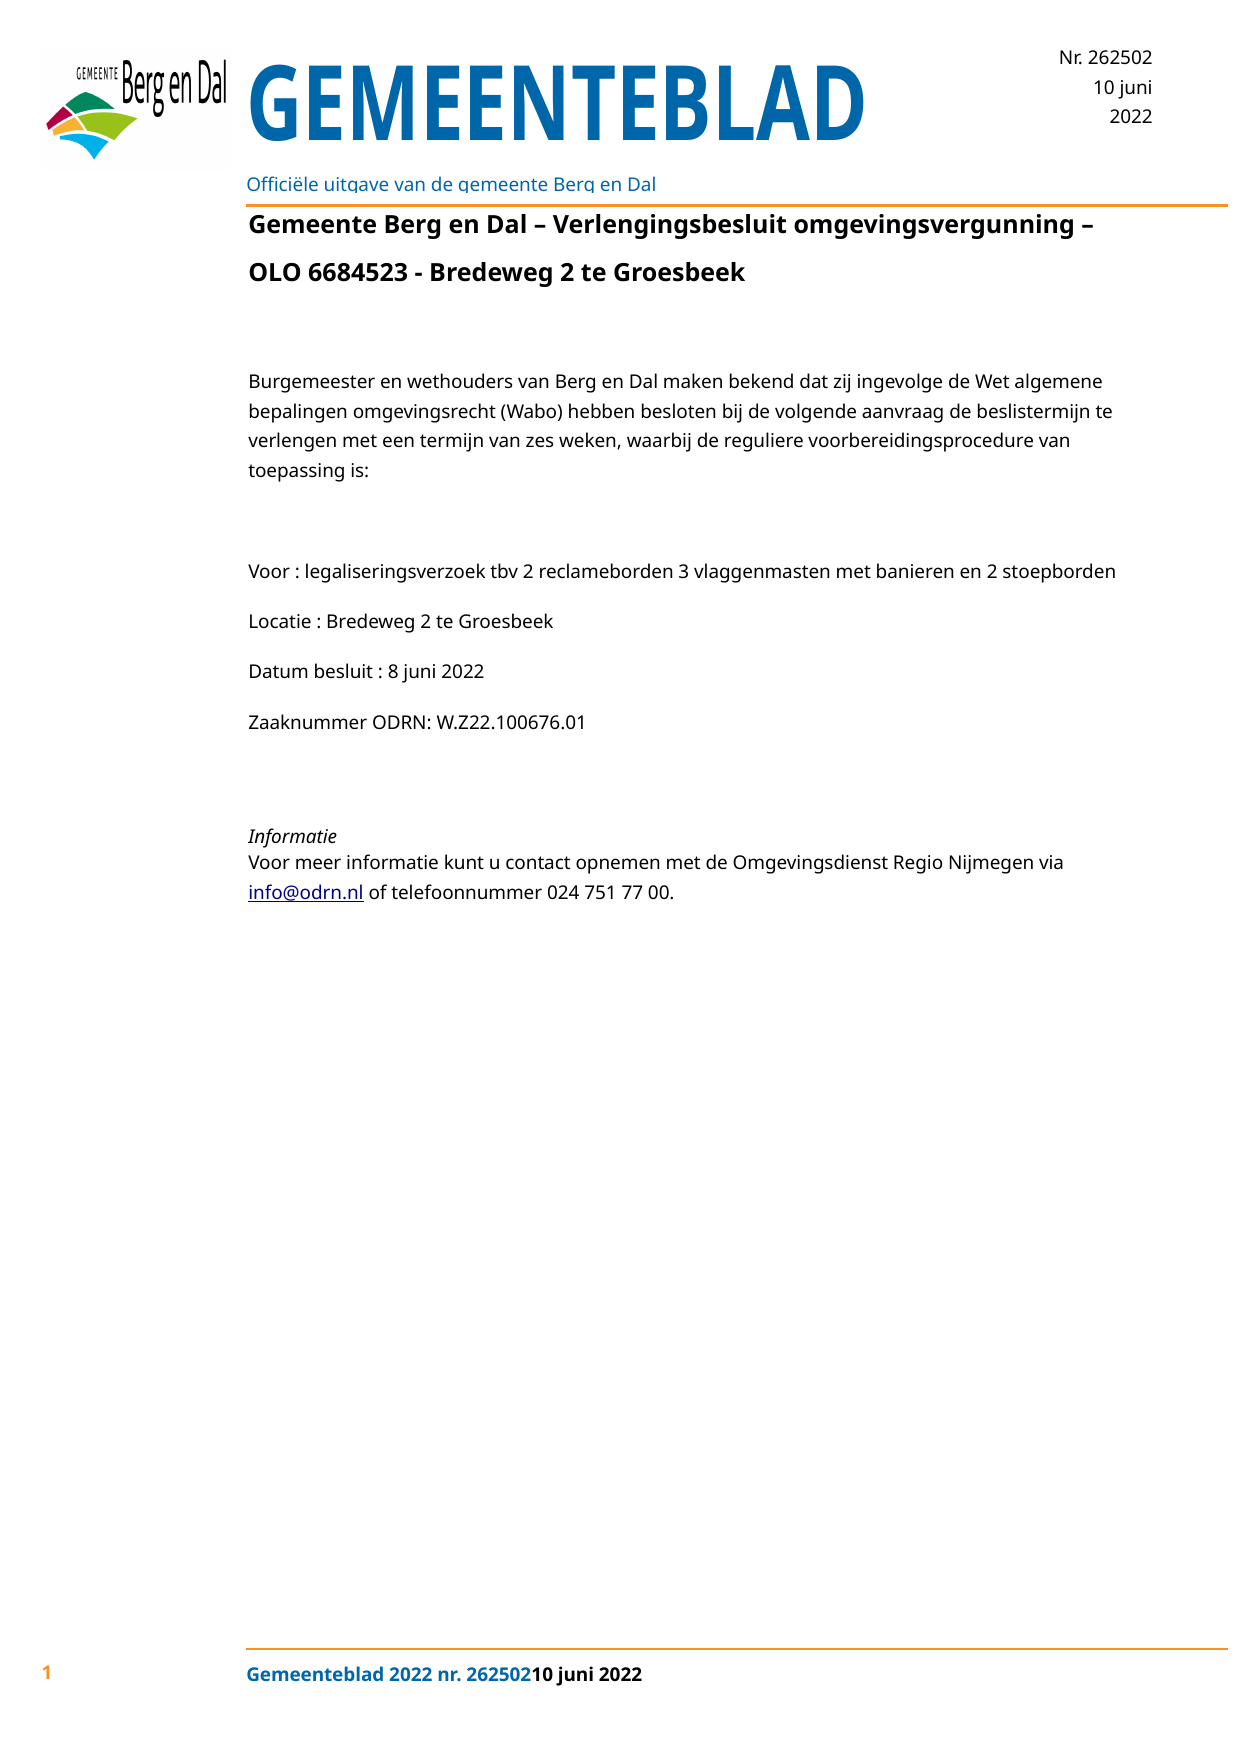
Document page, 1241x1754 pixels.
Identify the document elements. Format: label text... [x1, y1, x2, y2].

text Informatie [248, 823, 1152, 849]
text Locatie : Bredeweg 2 te Groesbeek [248, 608, 1152, 634]
text Zaaknummer ODRN: W.Z22.100676.01 [248, 709, 1152, 735]
text Voor : legaliseringsverzoek tbv 2 reclameborden 3 vlaggenmasten met banieren en 2 stoepborden [248, 558, 1152, 584]
picture [41, 47, 231, 172]
text Datum besluit : 8 juni 2022 [248, 659, 1152, 684]
text Voor meer informatie kunt u contact opnemen met de Omgevingsdienst Regio Nijmegen via info@odrn.nl of telefoonnummer 024 751 77 00. [248, 849, 1152, 904]
text Gemeente Berg en Dal – Verlengingsbesluit omgevingsvergunning – OLO 6684523 - Bredeweg 2 te Groesbeek [248, 207, 1152, 288]
text Burgemeester en wethouders van Berg en Dal maken bekend dat zij ingevolge de Wet algemene bepalingen omgevingsrecht (Wabo) hebben besloten bij de volgende aanvraag de beslistermijn te verlengen met een termijn van zes weken, waarbij de reguliere voorbereidingsprocedure van toepassing is: [248, 368, 1152, 483]
